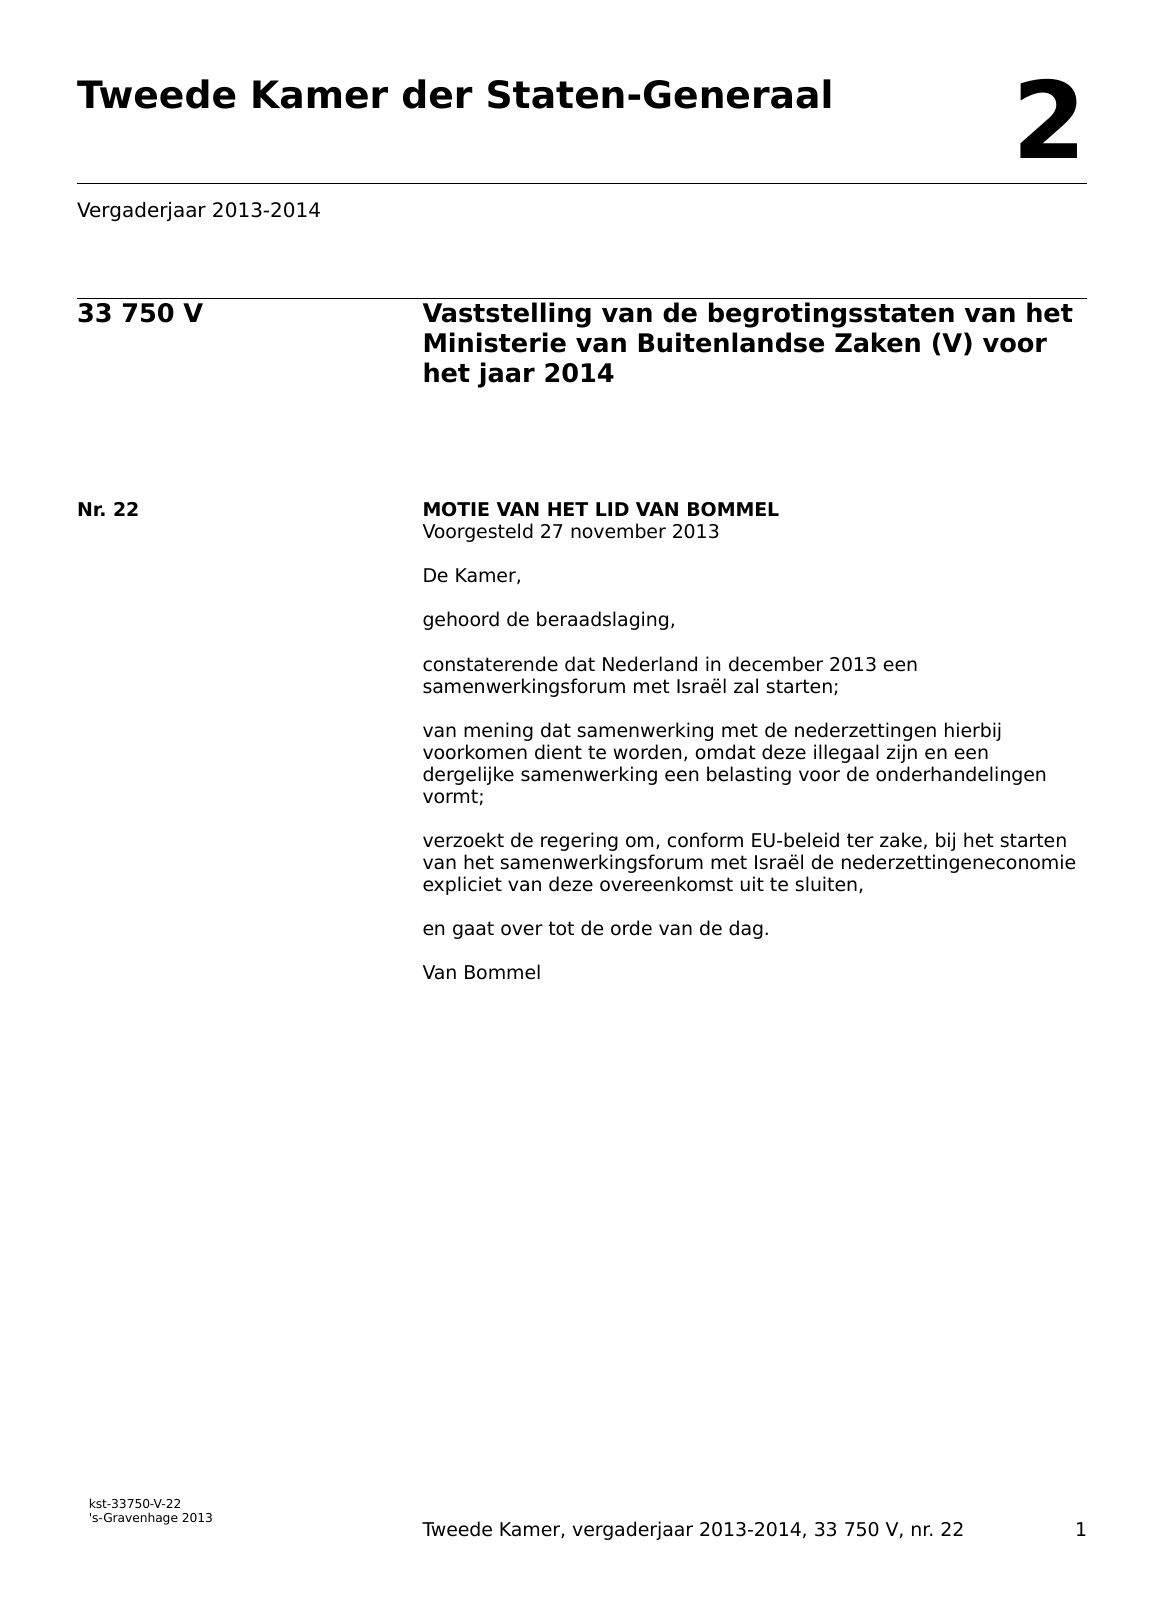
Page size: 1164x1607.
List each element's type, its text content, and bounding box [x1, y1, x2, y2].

text en gaat over tot de orde van de dag. [422, 918, 1087, 940]
text verzoekt de regering om, conform EU-beleid ter zake, bij het starten van het samenwerkingsforum met Israël de nederzettingeneconomie expliciet van deze overeenkomst uit te sluiten, [422, 830, 1087, 896]
text Voorgesteld 27 november 2013 [422, 521, 1087, 543]
text 's-Gravenhage 2013 [88, 1511, 323, 1525]
subtitle Nr. 22 MOTIE VAN HET LID VAN BOMMEL [77, 499, 1087, 521]
subtitle 33 750 V Vaststelling van de begrotingsstaten van het Ministerie van Buitenlandse Zaken (V) voor het jaar 2014 [77, 299, 1087, 388]
text gehoord de beraadslaging, [422, 609, 1087, 631]
table_header Tweede Kamer der Staten-Generaal [77, 59, 886, 183]
text Van Bommel [422, 962, 1087, 984]
text De Kamer, [422, 565, 1087, 587]
text kst-33750-V-22 [88, 1497, 323, 1511]
table_header 2 [886, 59, 1087, 183]
table_cell Vergaderjaar 2013-2014 [77, 184, 1087, 298]
text van mening dat samenwerking met de nederzettingen hierbij voorkomen dient te worden, omdat deze illegaal zijn en een dergelijke samenwerking een belasting voor de onderhandelingen vormt; [422, 720, 1087, 808]
text constaterende dat Nederland in december 2013 een samenwerkingsforum met Israël zal starten; [422, 653, 1087, 697]
